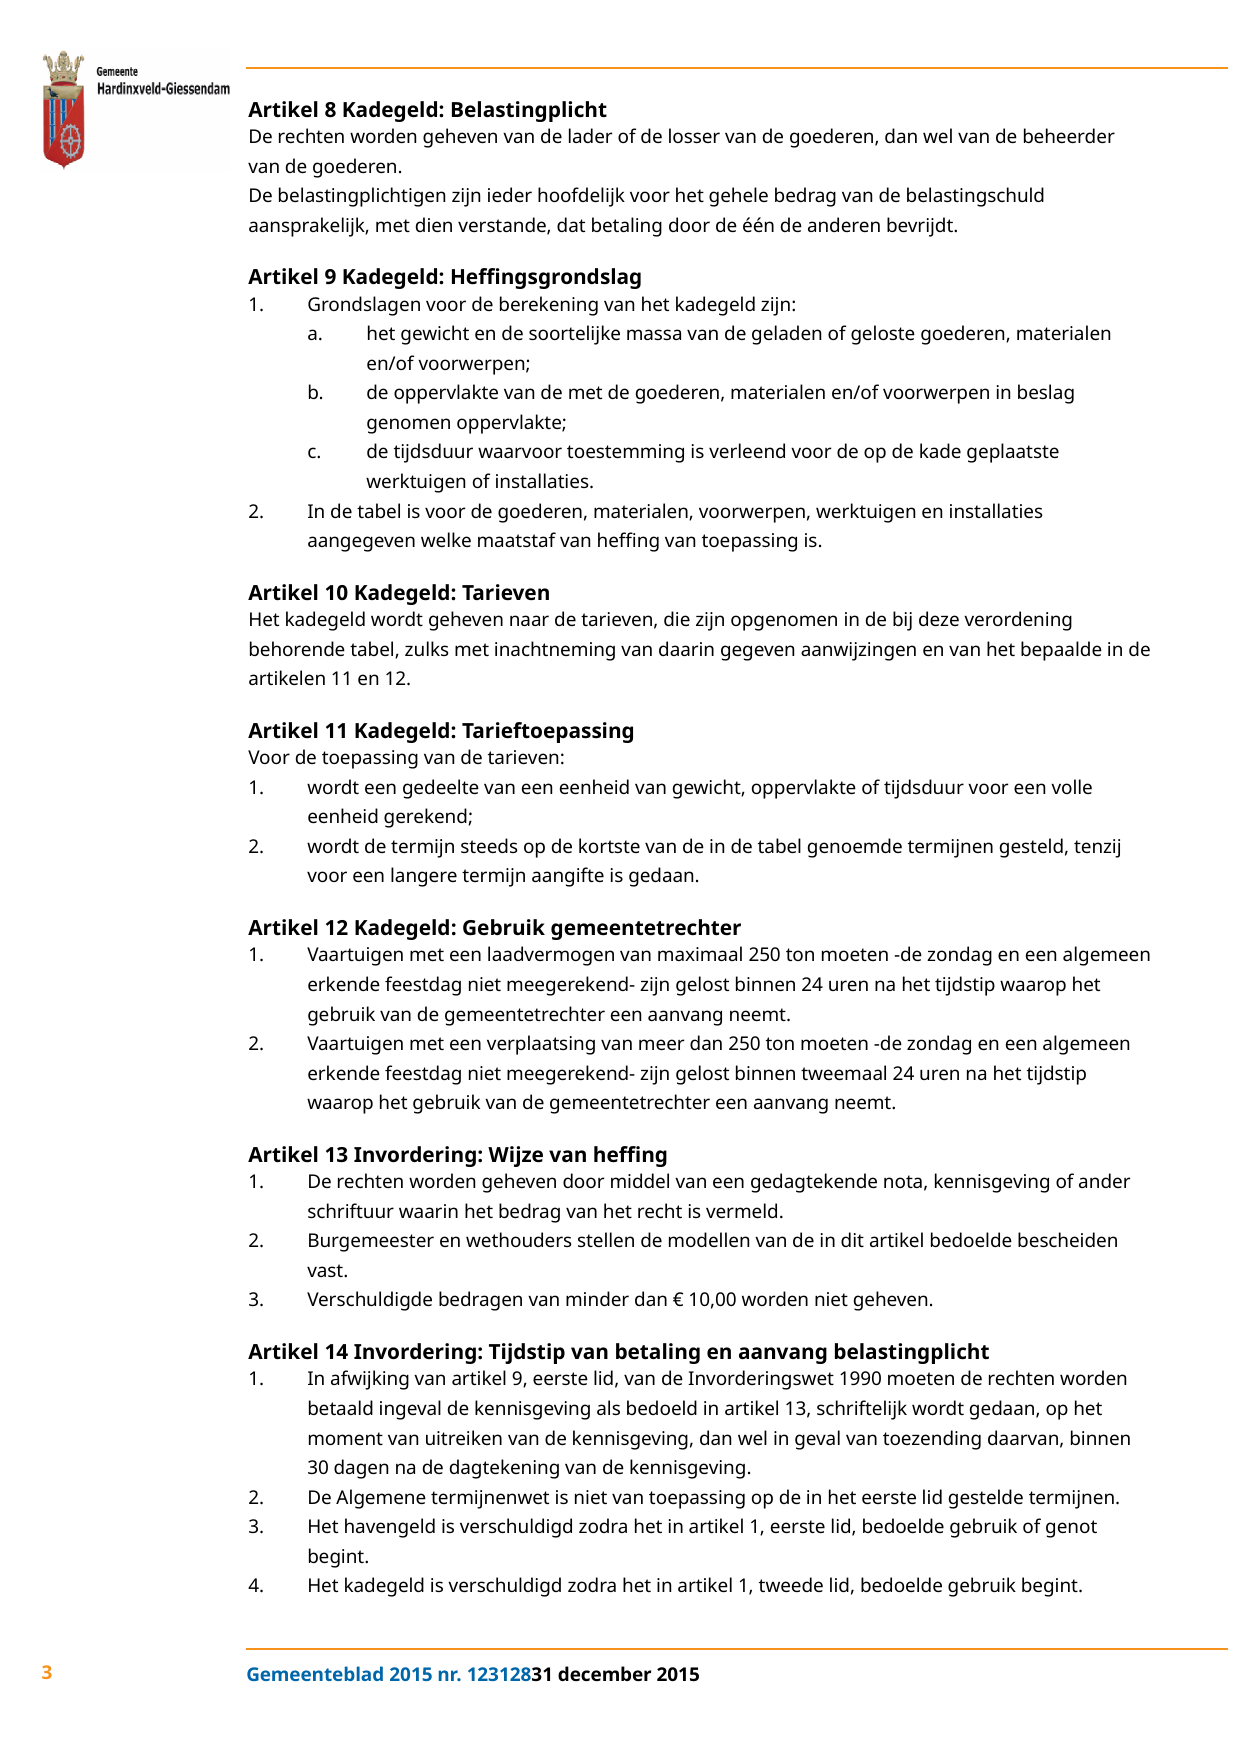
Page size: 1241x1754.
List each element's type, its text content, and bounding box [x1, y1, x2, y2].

list De rechten worden geheven door middel van een gedagtekende nota, kennisgeving of ander schriftuur waarin het bedrag van het recht is vermeld. [248, 1168, 1152, 1224]
list de oppervlakte van de met de goederen, materialen en/of voorwerpen in beslag genomen oppervlakte; [307, 379, 1152, 435]
text Artikel 10 Kadegeld: Tarieven [248, 578, 1152, 606]
list Het havengeld is verschuldigd zodra het in artikel 1, eerste lid, bedoelde gebruik of genot begint. [248, 1513, 1152, 1569]
text Het kadegeld wordt geheven naar de tarieven, die zijn opgenomen in de bij deze verordening behorende tabel, zulks met inachtneming van daarin gegeven aanwijzingen en van het bepaalde in de artikelen 11 en 12. [248, 606, 1152, 691]
list Burgemeester en wethouders stellen de modellen van de in dit artikel bedoelde bescheiden vast. [248, 1227, 1152, 1283]
text De belastingplichtigen zijn ieder hoofdelijk voor het gehele bedrag van de belastingschuld aansprakelijk, met dien verstande, dat betaling door de één de anderen bevrijdt. [248, 182, 1152, 238]
picture [41, 47, 231, 172]
list Het kadegeld is verschuldigd zodra het in artikel 1, tweede lid, bedoelde gebruik begint. [248, 1573, 1152, 1598]
list Vaartuigen met een verplaatsing van meer dan 250 ton moeten -de zondag en een algemeen erkende feestdag niet meegerekend- zijn gelost binnen tweemaal 24 uren na het tijdstip waarop het gebruik van de gemeentetrechter een aanvang neemt. [248, 1030, 1152, 1115]
text Artikel 13 Invordering: Wijze van heffing [248, 1140, 1152, 1168]
list wordt de termijn steeds op de kortste van de in de tabel genoemde termijnen gesteld, tenzij voor een langere termijn aangifte is gedaan. [248, 833, 1152, 888]
list De Algemene termijnenwet is niet van toepassing op de in het eerste lid gestelde termijnen. [248, 1484, 1152, 1509]
list wordt een gedeelte van een eenheid van gewicht, oppervlakte of tijdsduur voor een volle eenheid gerekend; [248, 774, 1152, 829]
text Artikel 8 Kadegeld: Belastingplicht [248, 95, 1152, 123]
list Verschuldigde bedragen van minder dan € 10,00 worden niet geheven. [248, 1287, 1152, 1312]
list Vaartuigen met een laadvermogen van maximaal 250 ton moeten -de zondag en een algemeen erkende feestdag niet meegerekend- zijn gelost binnen 24 uren na het tijdstip waarop het gebruik van de gemeentetrechter een aanvang neemt. [248, 942, 1152, 1026]
list Grondslagen voor de berekening van het kadegeld zijn: [248, 291, 1152, 317]
list In afwijking van artikel 9, eerste lid, van de Invorderingswet 1990 moeten de rechten worden betaald ingeval de kennisgeving als bedoeld in artikel 13, schriftelijk wordt gedaan, op het moment van uitreiken van de kennisgeving, dan wel in geval van toezending daarvan, binnen 30 dagen na de dagtekening van de kennisgeving. [248, 1366, 1152, 1480]
text Artikel 14 Invordering: Tijdstip van betaling en aanvang belastingplicht [248, 1337, 1152, 1366]
list In de tabel is voor de goederen, materialen, voorwerpen, werktuigen en installaties aangegeven welke maatstaf van heffing van toepassing is. [248, 498, 1152, 553]
text Artikel 12 Kadegeld: Gebruik gemeentetrechter [248, 913, 1152, 942]
text Artikel 11 Kadegeld: Tarieftoepassing [248, 716, 1152, 744]
text Voor de toepassing van de tarieven: [248, 744, 1152, 770]
text De rechten worden geheven van de lader of de losser van de goederen, dan wel van de beheerder van de goederen. [248, 123, 1152, 178]
text Artikel 9 Kadegeld: Heffingsgrondslag [248, 262, 1152, 291]
list het gewicht en de soortelijke massa van de geladen of geloste goederen, materialen en/of voorwerpen; [307, 320, 1152, 376]
list de tijdsduur waarvoor toestemming is verleend voor de op de kade geplaatste werktuigen of installaties. [307, 439, 1152, 494]
